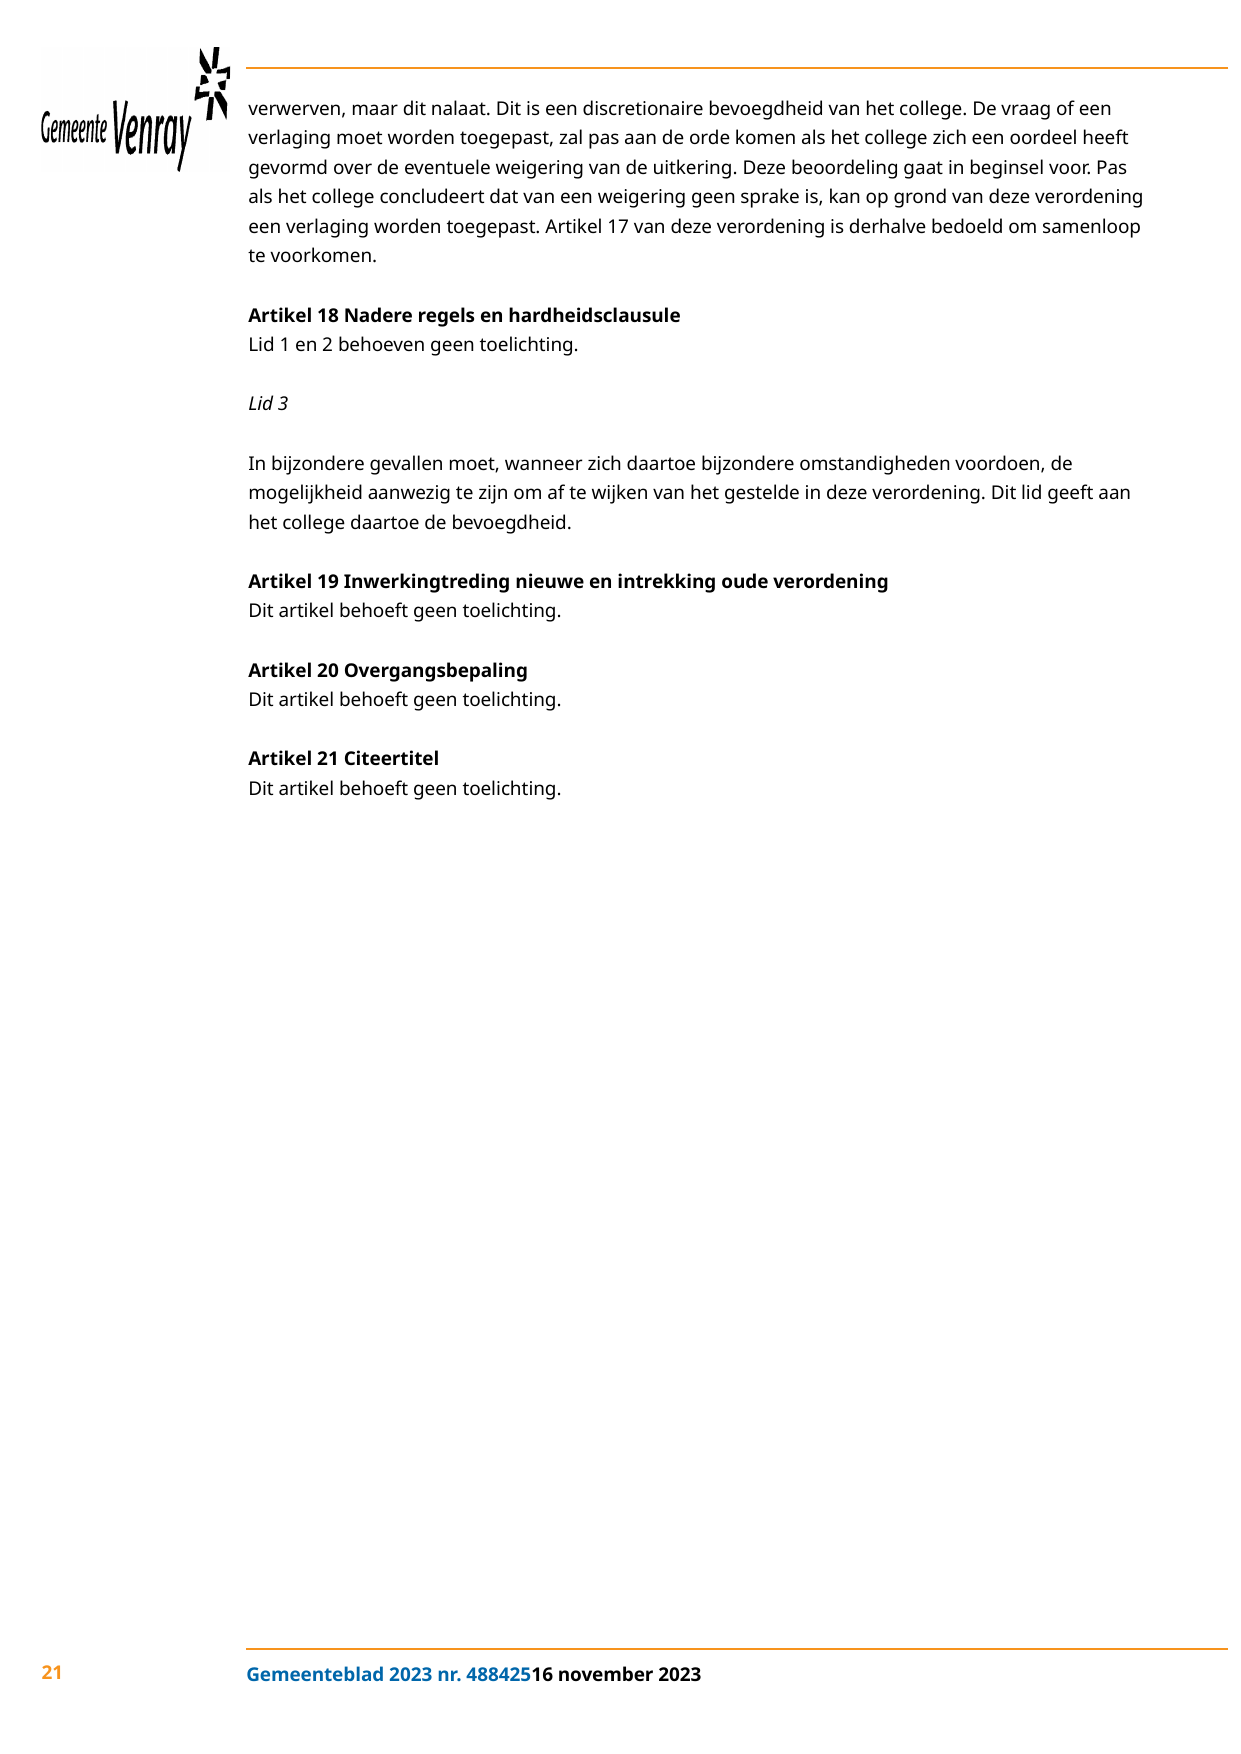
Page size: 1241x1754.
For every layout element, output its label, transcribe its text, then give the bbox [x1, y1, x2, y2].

text Dit artikel behoeft geen toelichting. [248, 598, 1152, 623]
text Artikel 21 Citeertitel [248, 746, 1152, 771]
text Lid 1 en 2 behoeven geen toelichting. [248, 331, 1152, 357]
text Artikel 18 Nadere regels en hardheidsclausule [248, 302, 1152, 328]
text Dit artikel behoeft geen toelichting. [248, 775, 1152, 801]
text Artikel 20 Overgangsbepaling [248, 657, 1152, 683]
text Dit artikel behoeft geen toelichting. [248, 686, 1152, 712]
text Artikel 19 Inwerkingtreding nieuwe en intrekking oude verordening [248, 568, 1152, 594]
picture [41, 47, 231, 172]
text mogelijkheid aanwezig te zijn om af te wijken van het gestelde in deze verordening. Dit lid geeft aan het college daartoe de bevoegdheid. [248, 479, 1152, 535]
text In bijzondere gevallen moet, wanneer zich daartoe bijzondere omstandigheden voordoen, de [248, 450, 1152, 476]
text Lid 3 [248, 391, 1152, 416]
text verwerven, maar dit nalaat. Dit is een discretionaire bevoegdheid van het college. De vraag of een verlaging moet worden toegepast, zal pas aan de orde komen als het college zich een oordeel heeft gevormd over de eventuele weigering van de uitkering. Deze beoordeling gaat in beginsel voor. Pas als het college concludeert dat van een weigering geen sprake is, kan op grond van deze verordening een verlaging worden toegepast. Artikel 17 van deze verordening is derhalve bedoeld om samenloop te voorkomen. [248, 95, 1152, 268]
